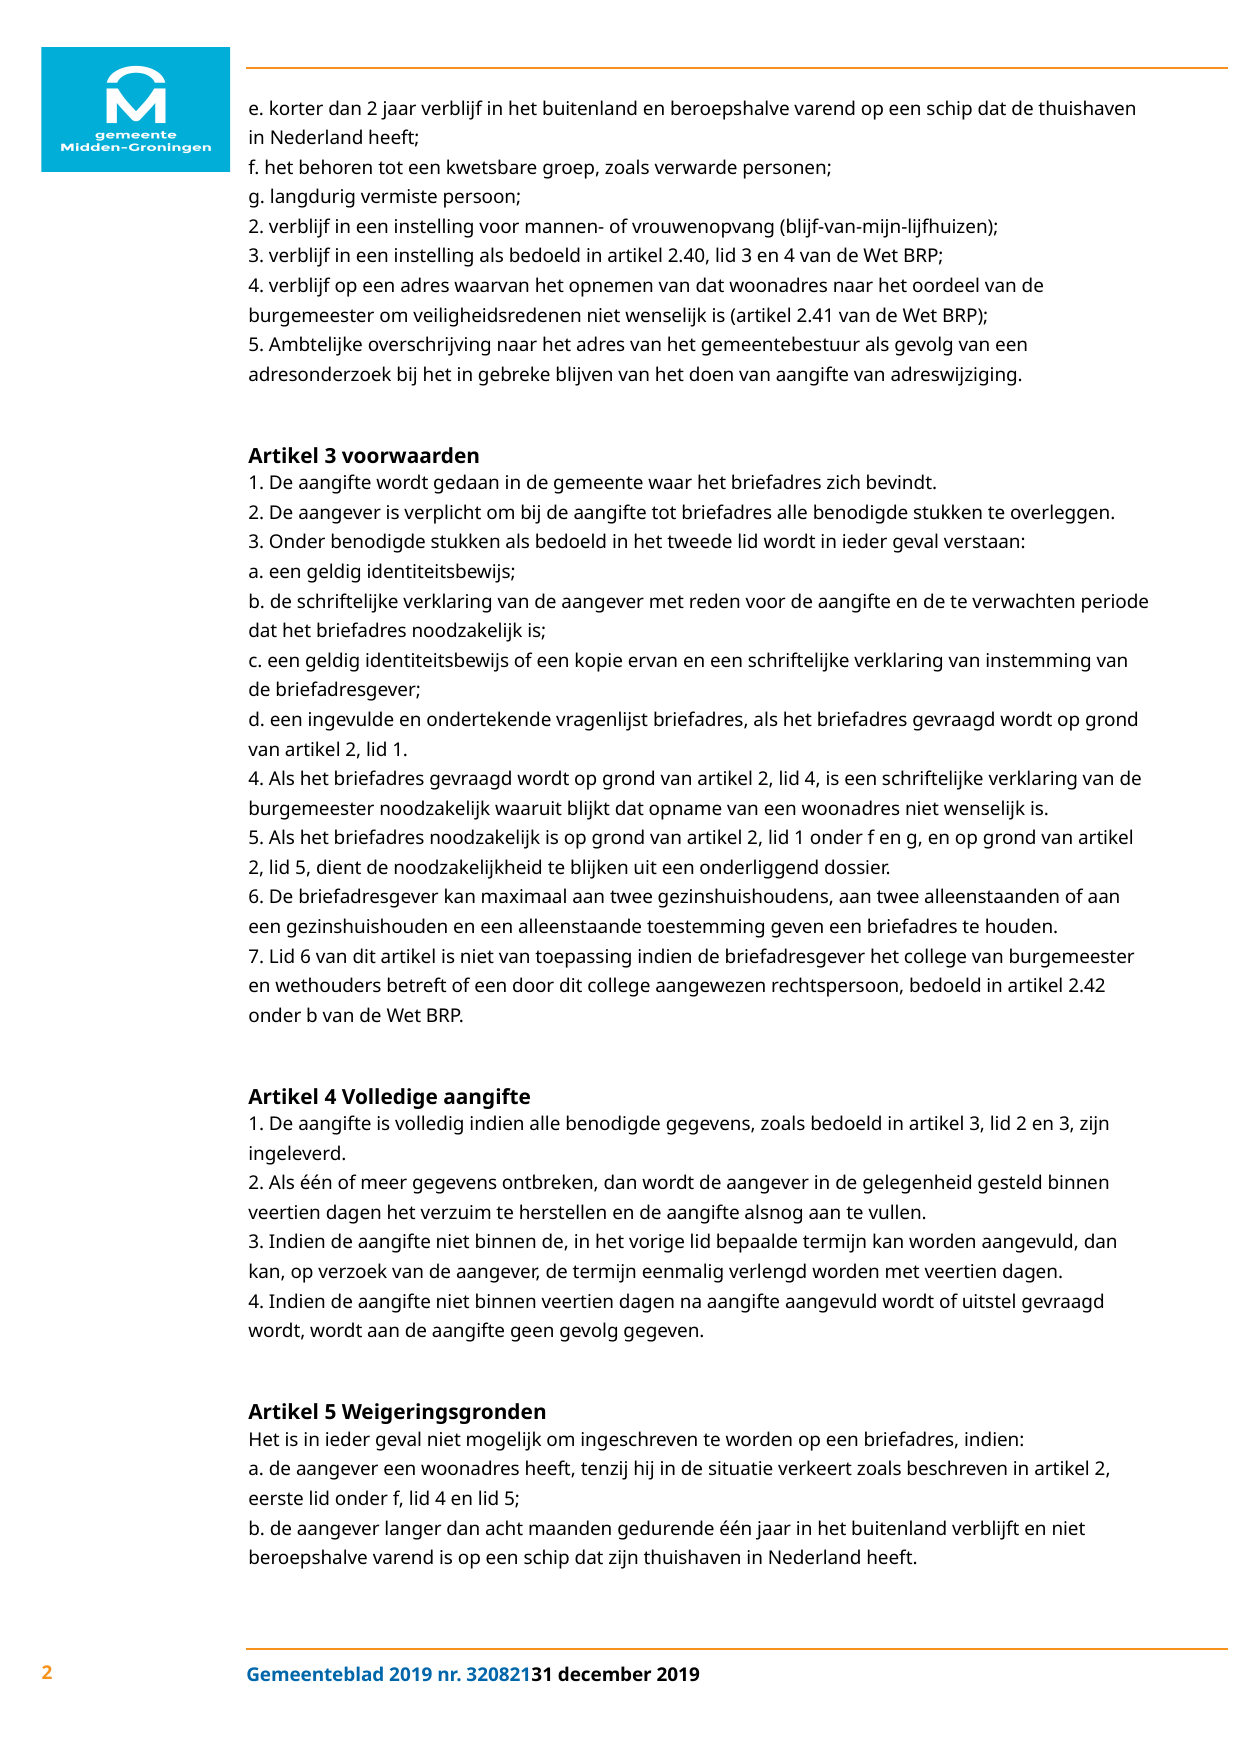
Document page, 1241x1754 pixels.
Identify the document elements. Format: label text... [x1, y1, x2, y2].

text e. korter dan 2 jaar verblijf in het buitenland en beroepshalve varend op een schip dat de thuishaven in Nederland heeft; [248, 95, 1152, 150]
text 2. Als één of meer gegevens ontbreken, dan wordt de aangever in de gelegenheid gesteld binnen veertien dagen het verzuim te herstellen en de aangifte alsnog aan te vullen. [248, 1169, 1152, 1225]
text g. langdurig vermiste persoon; [248, 183, 1152, 209]
text b. de aangever langer dan acht maanden gedurende één jaar in het buitenland verblijft en niet beroepshalve varend is op een schip dat zijn thuishaven in Nederland heeft. [248, 1515, 1152, 1570]
text 3. verblijf in een instelling als bedoeld in artikel 2.40, lid 3 en 4 van de Wet BRP; [248, 243, 1152, 268]
text 4. Als het briefadres gevraagd wordt op grond van artikel 2, lid 4, is een schriftelijke verklaring van de burgemeester noodzakelijk waaruit blijkt dat opname van een woonadres niet wenselijk is. [248, 765, 1152, 821]
picture [184, 146, 190, 153]
text Artikel 3 voorwaarden [248, 441, 1152, 469]
text f. het behoren tot een kwetsbare groep, zoals verwarde personen; [248, 154, 1152, 180]
text 4. verblijf op een adres waarvan het opnemen van dat woonadres naar het oordeel van de burgemeester om veiligheidsredenen niet wenselijk is (artikel 2.41 van de Wet BRP); [248, 272, 1152, 328]
text 3. Indien de aangifte niet binnen de, in het vorige lid bepaalde termijn kan worden aangevuld, dan kan, op verzoek van de aangever, de termijn eenmalig verlengd worden met veertien dagen. [248, 1229, 1152, 1284]
text 1. De aangifte wordt gedaan in de gemeente waar het briefadres zich bevindt. [248, 469, 1152, 495]
text b. de schriftelijke verklaring van de aangever met reden voor de aangifte en de te verwachten periode dat het briefadres noodzakelijk is; [248, 588, 1152, 643]
text 2. verblijf in een instelling voor mannen- of vrouwenopvang (blijf-van-mijn-lijfhuizen); [248, 213, 1152, 239]
text 1. De aangifte is volledig indien alle benodigde gegevens, zoals bedoeld in artikel 3, lid 2 en 3, zijn ingeleverd. [248, 1110, 1152, 1166]
text 5. Als het briefadres noodzakelijk is op grond van artikel 2, lid 1 onder f en g, en op grond van artikel 2, lid 5, dient de noodzakelijkheid te blijken uit een onderliggend dossier. [248, 824, 1152, 880]
text 6. De briefadresgever kan maximaal aan twee gezinshuishoudens, aan twee alleenstaanden of aan een gezinshuishouden en een alleenstaande toestemming geven een briefadres te houden. [248, 884, 1152, 939]
text 2. De aangever is verplicht om bij de aangifte tot briefadres alle benodigde stukken te overleggen. [248, 499, 1152, 525]
text Artikel 4 Volledige aangifte [248, 1082, 1152, 1110]
text c. een geldig identiteitsbewijs of een kopie ervan en een schriftelijke verklaring van instemming van de briefadresgever; [248, 647, 1152, 702]
text 3. Onder benodigde stukken als bedoeld in het tweede lid wordt in ieder geval verstaan: [248, 529, 1152, 554]
text a. de aangever een woonadres heeft, tenzij hij in de situatie verkeert zoals beschreven in artikel 2, eerste lid onder f, lid 4 en lid 5; [248, 1456, 1152, 1511]
text 4. Indien de aangifte niet binnen veertien dagen na aangifte aangevuld wordt of uitstel gevraagd wordt, wordt aan de aangifte geen gevolg gegeven. [248, 1288, 1152, 1343]
text 5. Ambtelijke overschrijving naar het adres van het gemeentebestuur als gevolg van een adresonderzoek bij het in gebreke blijven van het doen van aangifte van adreswijziging. [248, 331, 1152, 387]
picture [108, 66, 164, 82]
text 7. Lid 6 van dit artikel is niet van toepassing indien de briefadresgever het college van burgemeester en wethouders betreft of een door dit college aangewezen rechtspersoon, bedoeld in artikel 2.42 onder b van de Wet BRP. [248, 943, 1152, 1028]
text a. een geldig identiteitsbewijs; [248, 558, 1152, 584]
picture [107, 89, 165, 122]
text Het is in ieder geval niet mogelijk om ingeschreven te worden op een briefadres, indien: [248, 1426, 1152, 1452]
text Artikel 5 Weigeringsgronden [248, 1397, 1152, 1426]
text d. een ingevulde en ondertekende vragenlijst briefadres, als het briefadres gevraagd wordt op grond van artikel 2, lid 1. [248, 706, 1152, 761]
